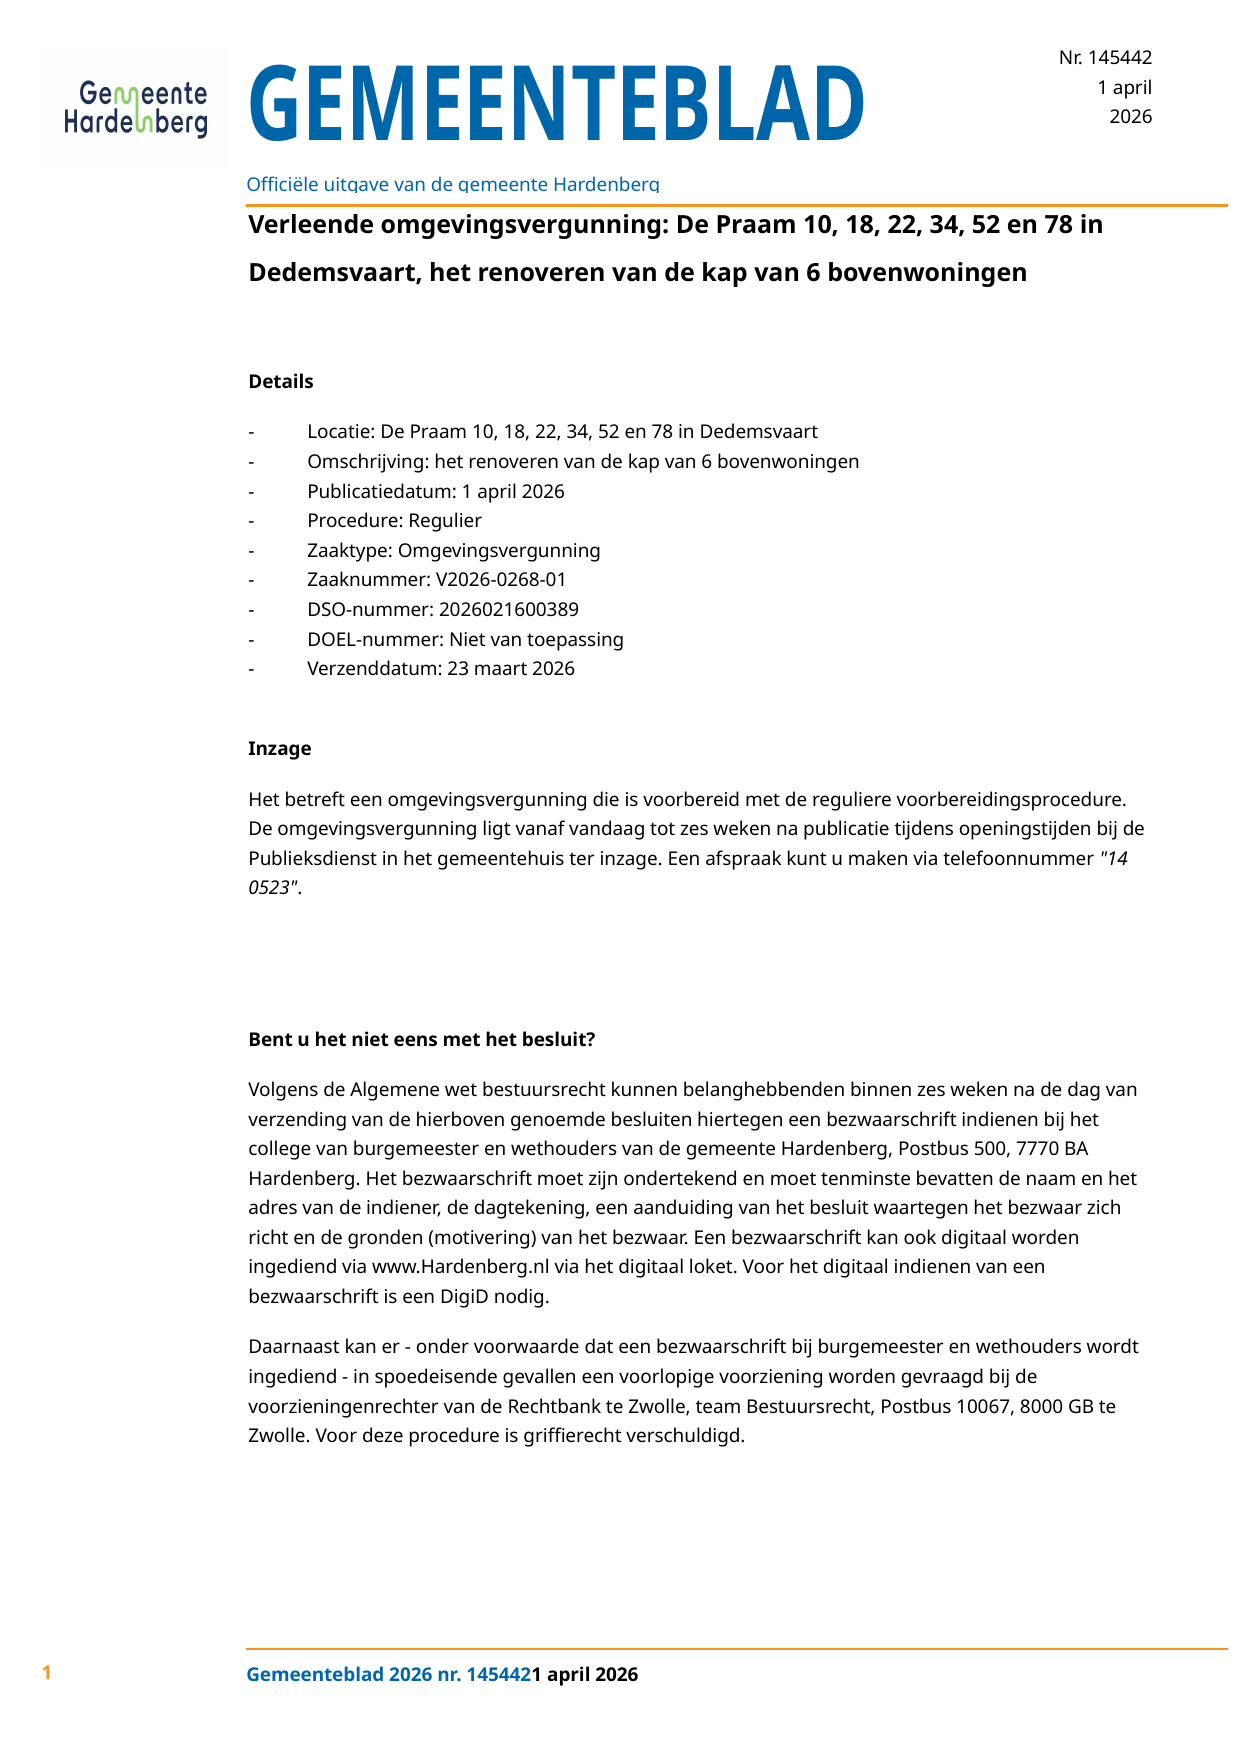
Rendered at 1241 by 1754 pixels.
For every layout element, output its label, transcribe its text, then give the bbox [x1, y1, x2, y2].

list Verzenddatum: 23 maart 2026 [248, 655, 1152, 681]
list Procedure: Regulier [248, 507, 1152, 533]
text Het betreft een omgevingsvergunning die is voorbereid met de reguliere voorbereidingsprocedure. De omgevingsvergunning ligt vanaf vandaag tot zes weken na publicatie tijdens openingstijden bij de Publieksdienst in het gemeentehuis ter inzage. Een afspraak kunt u maken via telefoonnummer "14 0523". [248, 786, 1152, 900]
text Details [248, 368, 1152, 394]
list Omschrijving: het renoveren van de kap van 6 bovenwoningen [248, 448, 1152, 474]
text Verleende omgevingsvergunning: De Praam 10, 18, 22, 34, 52 en 78 in Dedemsvaart, het renoveren van de kap van 6 bovenwoningen [248, 207, 1152, 288]
list DSO-nummer: 2026021600389 [248, 596, 1152, 622]
picture [41, 47, 231, 172]
list Locatie: De Praam 10, 18, 22, 34, 52 en 78 in Dedemsvaart [248, 419, 1152, 444]
list Zaaknummer: V2026-0268-01 [248, 567, 1152, 592]
list Publicatiedatum: 1 april 2026 [248, 478, 1152, 504]
list DOEL-nummer: Niet van toepassing [248, 626, 1152, 652]
list Zaaktype: Omgevingsvergunning [248, 537, 1152, 563]
text Bent u het niet eens met het besluit? [248, 1026, 1152, 1052]
text Inzage [248, 735, 1152, 761]
text Daarnaast kan er - onder voorwaarde dat een bezwaarschrift bij burgemeester en wethouders wordt ingediend - in spoedeisende gevallen een voorlopige voorziening worden gevraagd bij de voorzieningenrechter van de Rechtbank te Zwolle, team Bestuursrecht, Postbus 10067, 8000 GB te Zwolle. Voor deze procedure is griffierecht verschuldigd. [248, 1334, 1152, 1448]
text Volgens de Algemene wet bestuursrecht kunnen belanghebbenden binnen zes weken na de dag van verzending van de hierboven genoemde besluiten hiertegen een bezwaarschrift indienen bij het college van burgemeester en wethouders van de gemeente Hardenberg, Postbus 500, 7770 BA Hardenberg. Het bezwaarschrift moet zijn ondertekend en moet tenminste bevatten de naam en het adres van de indiener, de dagtekening, een aanduiding van het besluit waartegen het bezwaar zich richt en de gronden (motivering) van het bezwaar. Een bezwaarschrift kan ook digitaal worden ingediend via www.Hardenberg.nl via het digitaal loket. Voor het digitaal indienen van een bezwaarschrift is een DigiD nodig. [248, 1076, 1152, 1309]
